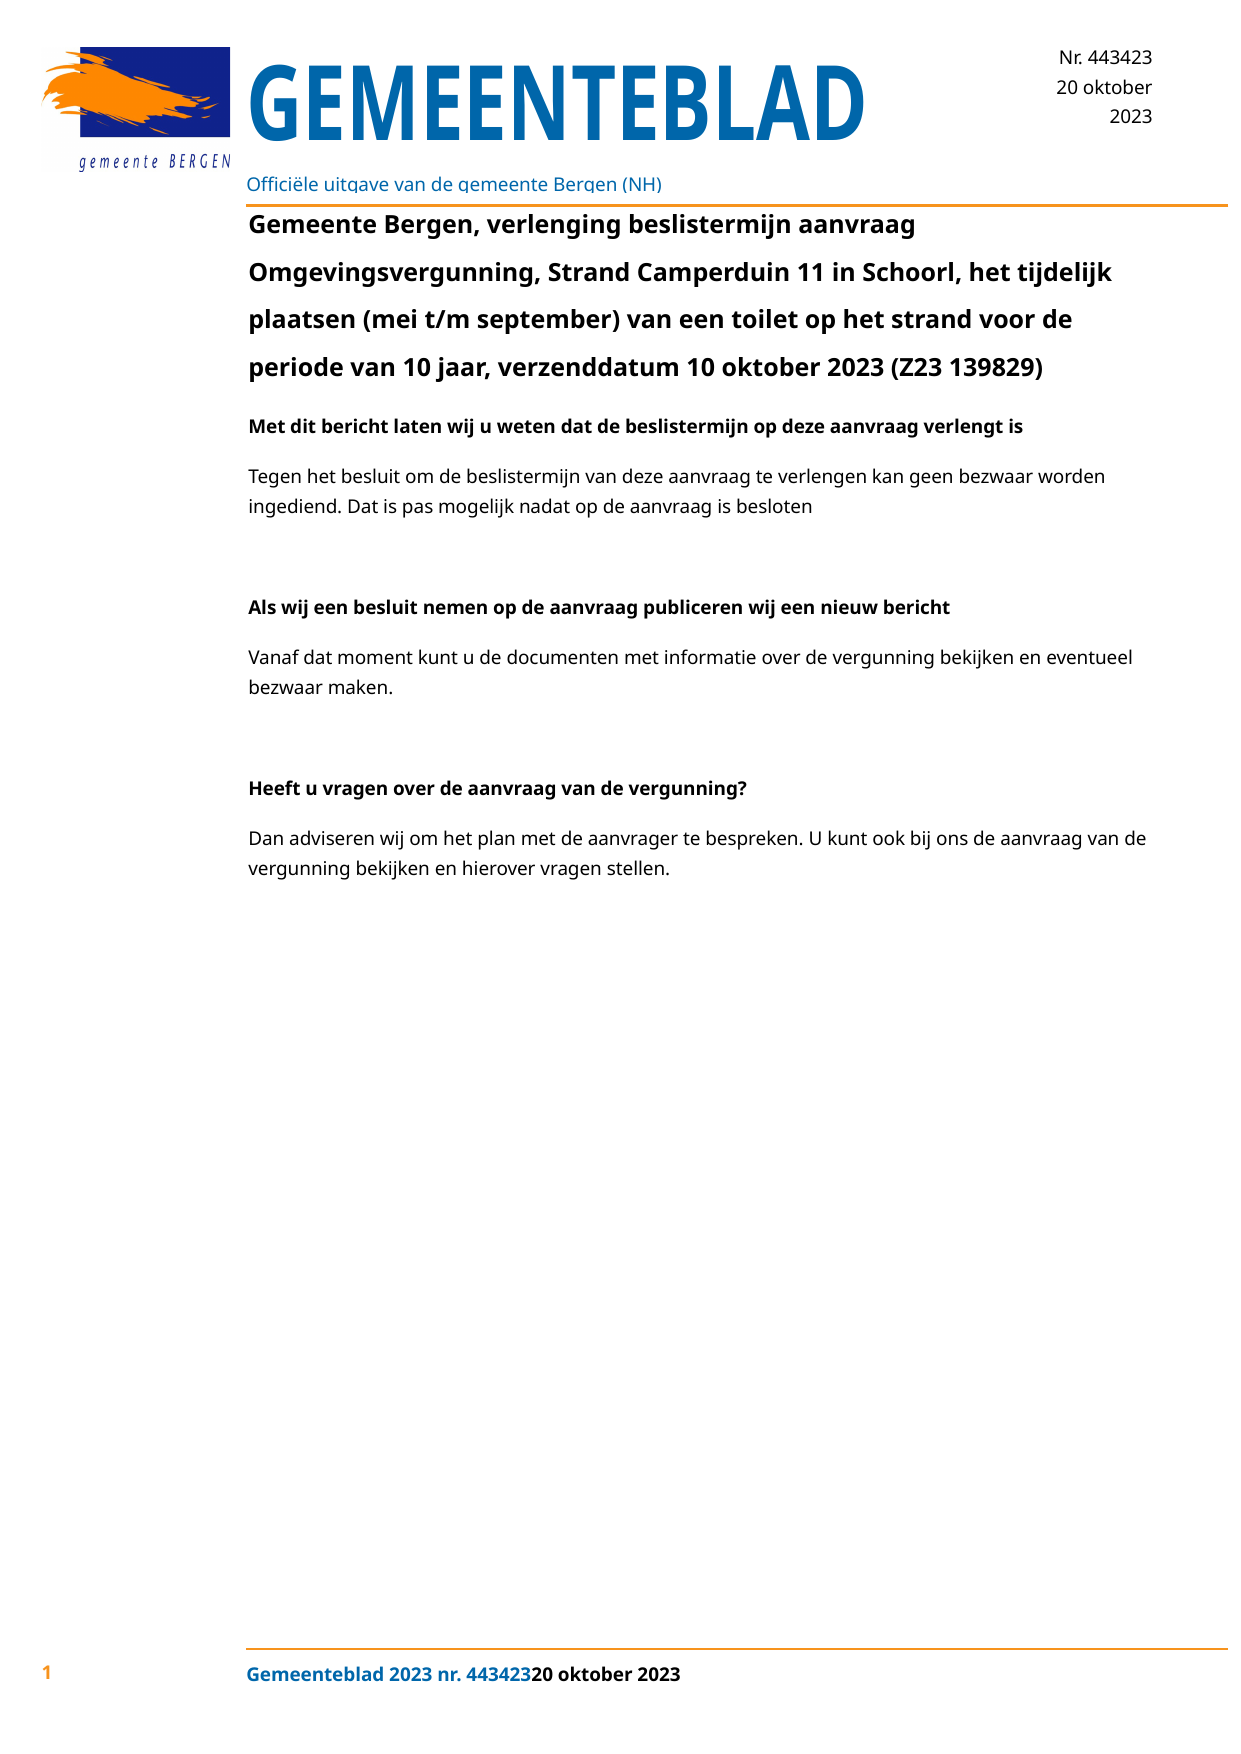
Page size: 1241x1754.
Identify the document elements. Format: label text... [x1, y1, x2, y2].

text Als wij een besluit nemen op de aanvraag publiceren wij een nieuw bericht [248, 594, 1152, 620]
picture [41, 47, 231, 172]
text Gemeente Bergen, verlenging beslistermijn aanvraag Omgevingsvergunning, Strand Camperduin 11 in Schoorl, het tijdelijk plaatsen (mei t/m september) van een toilet op het strand voor de periode van 10 jaar, verzenddatum 10 oktober 2023 (Z23 139829) [248, 207, 1152, 384]
text Heeft u vragen over de aanvraag van de vergunning? [248, 775, 1152, 801]
text Dan adviseren wij om het plan met de aanvrager te bespreken. U kunt ook bij ons de aanvraag van de vergunning bekijken en hierover vragen stellen. [248, 825, 1152, 881]
text Met dit bericht laten wij u weten dat de beslistermijn op deze aanvraag verlengt is [248, 413, 1152, 439]
text Tegen het besluit om de beslistermijn van deze aanvraag te verlengen kan geen bezwaar worden ingediend. Dat is pas mogelijk nadat op de aanvraag is besloten [248, 463, 1152, 519]
text Vanaf dat moment kunt u de documenten met informatie over de vergunning bekijken en eventueel bezwaar maken. [248, 644, 1152, 700]
